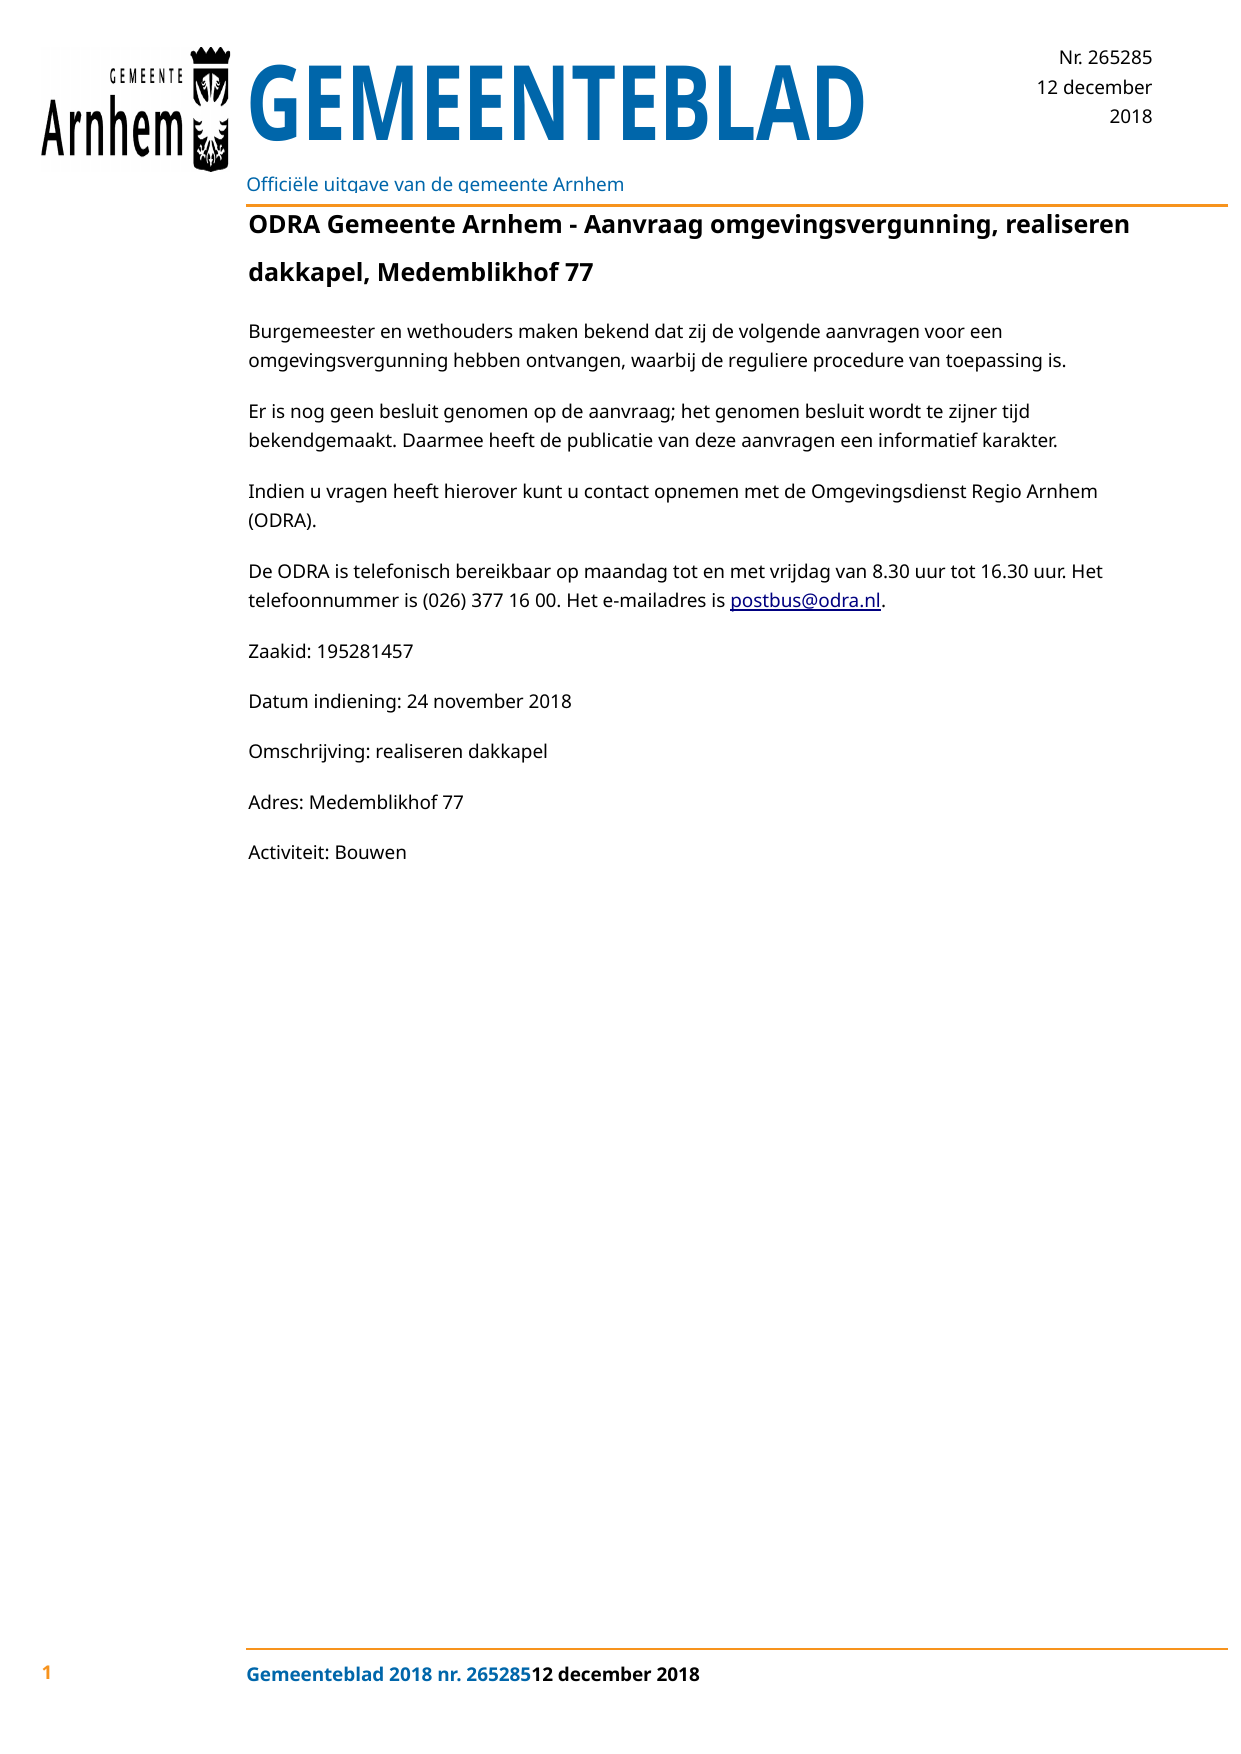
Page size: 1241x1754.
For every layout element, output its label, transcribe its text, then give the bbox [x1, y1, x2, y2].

text Omschrijving: realiseren dakkapel [248, 739, 1152, 764]
text ODRA Gemeente Arnhem - Aanvraag omgevingsvergunning, realiseren dakkapel, Medemblikhof 77 [248, 207, 1152, 288]
text De ODRA is telefonisch bereikbaar op maandag tot en met vrijdag van 8.30 uur tot 16.30 uur. Het telefoonnummer is (026) 377 16 00. Het e-mailadres is postbus@odra.nl. [248, 558, 1152, 613]
text Activiteit: Bouwen [248, 839, 1152, 865]
text Zaakid: 195281457 [248, 638, 1152, 664]
text Adres: Medemblikhof 77 [248, 789, 1152, 815]
picture [41, 47, 231, 172]
text Indien u vragen heeft hierover kunt u contact opnemen met de Omgevingsdienst Regio Arnhem (ODRA). [248, 478, 1152, 533]
text Burgemeester en wethouders maken bekend dat zij de volgende aanvragen voor een omgevingsvergunning hebben ontvangen, waarbij de reguliere procedure van toepassing is. [248, 318, 1152, 373]
text Er is nog geen besluit genomen op de aanvraag; het genomen besluit wordt te zijner tijd bekendgemaakt. Daarmee heeft de publicatie van deze aanvragen een informatief karakter. [248, 398, 1152, 453]
text Datum indiening: 24 november 2018 [248, 688, 1152, 714]
